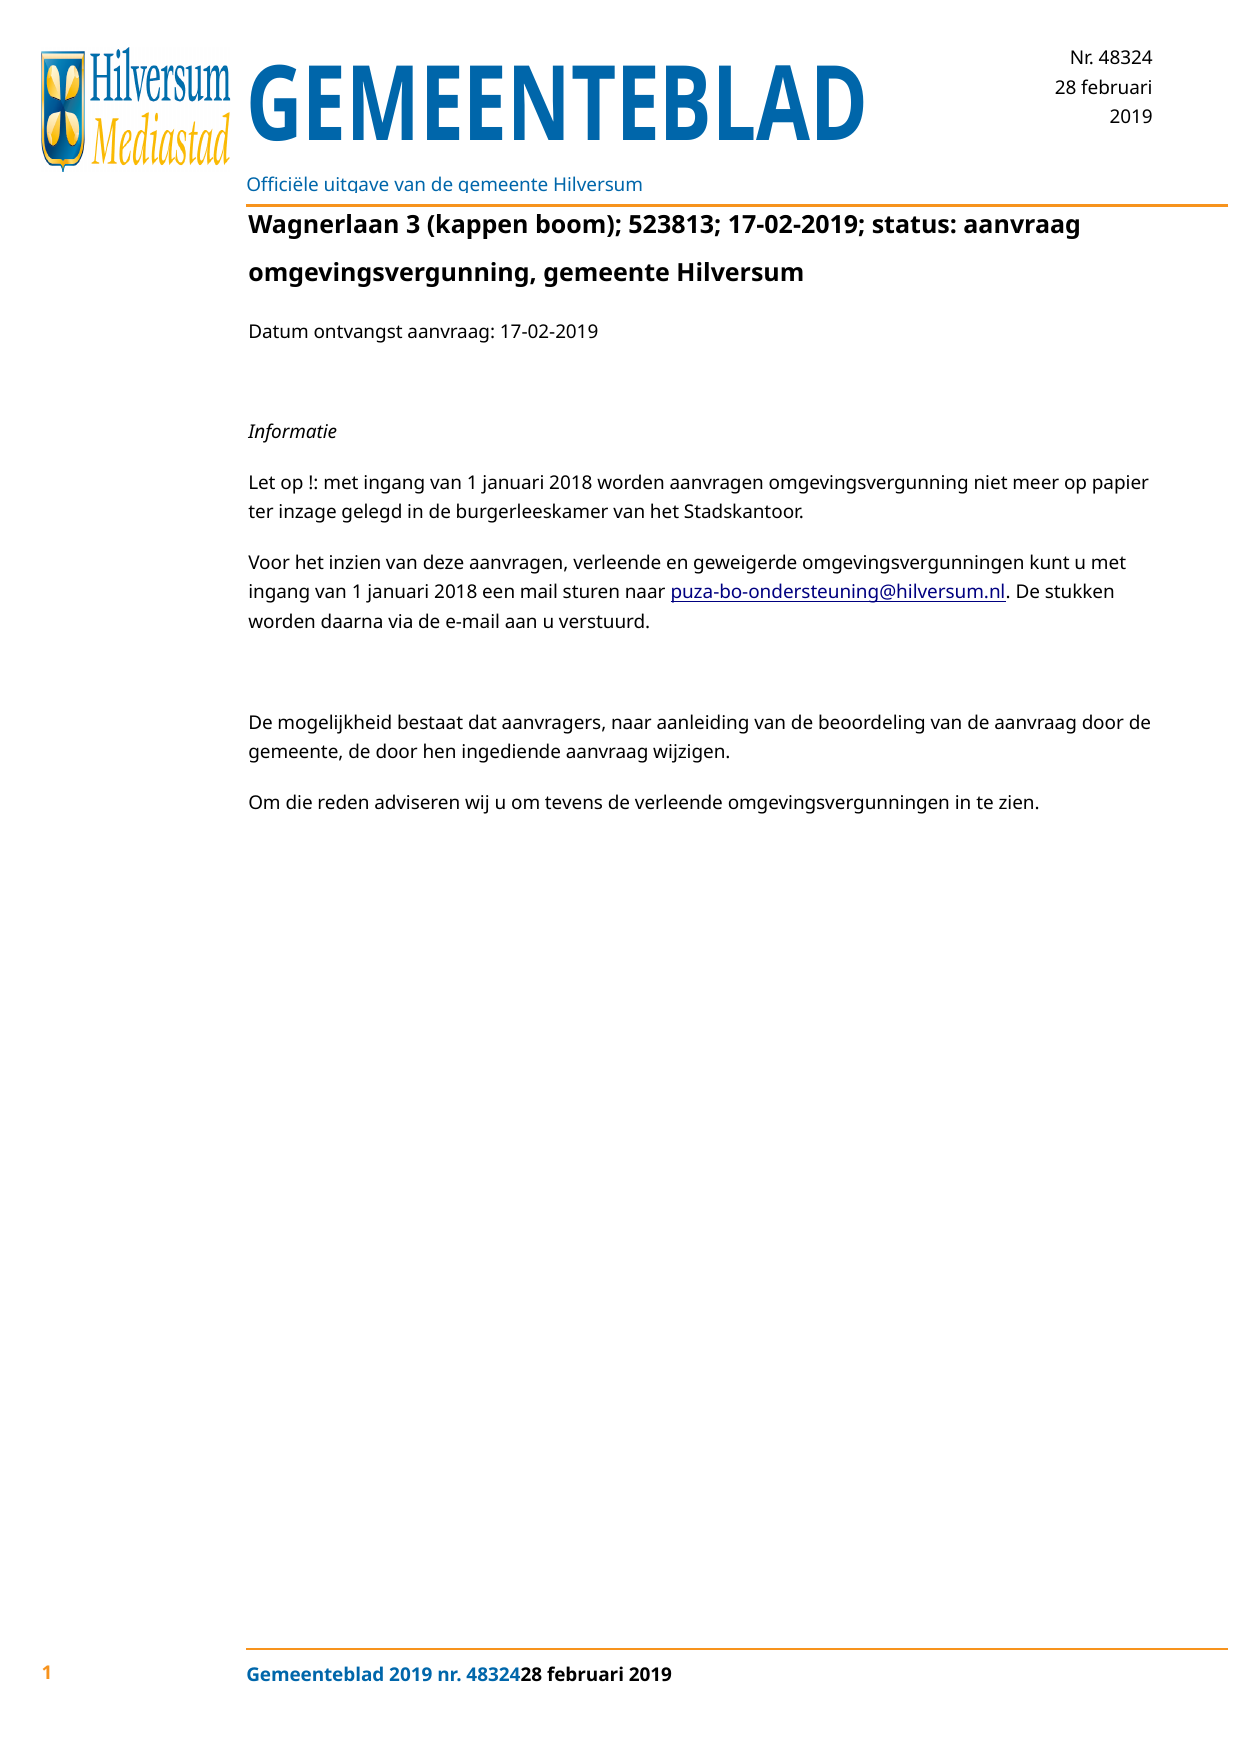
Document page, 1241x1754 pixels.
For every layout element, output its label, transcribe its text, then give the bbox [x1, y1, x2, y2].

text Let op !: met ingang van 1 januari 2018 worden aanvragen omgevingsvergunning niet meer op papier ter inzage gelegd in de burgerleeskamer van het Stadskantoor. [248, 469, 1152, 524]
text De mogelijkheid bestaat dat aanvragers, naar aanleiding van de beoordeling van de aanvraag door de gemeente, de door hen ingediende aanvraag wijzigen. [248, 709, 1152, 764]
text Wagnerlaan 3 (kappen boom); 523813; 17-02-2019; status: aanvraag omgevingsvergunning, gemeente Hilversum [248, 207, 1152, 288]
text Voor het inzien van deze aanvragen, verleende en geweigerde omgevingsvergunningen kunt u met ingang van 1 januari 2018 een mail sturen naar puza-bo-ondersteuning@hilversum.nl. De stukken worden daarna via de e-mail aan u verstuurd. [248, 549, 1152, 634]
text Datum ontvangst aanvraag: 17-02-2019 [248, 318, 1152, 344]
text Om die reden adviseren wij u om tevens de verleende omgevingsvergunningen in te zien. [248, 789, 1152, 815]
picture [41, 47, 231, 172]
text Informatie [248, 419, 1152, 444]
